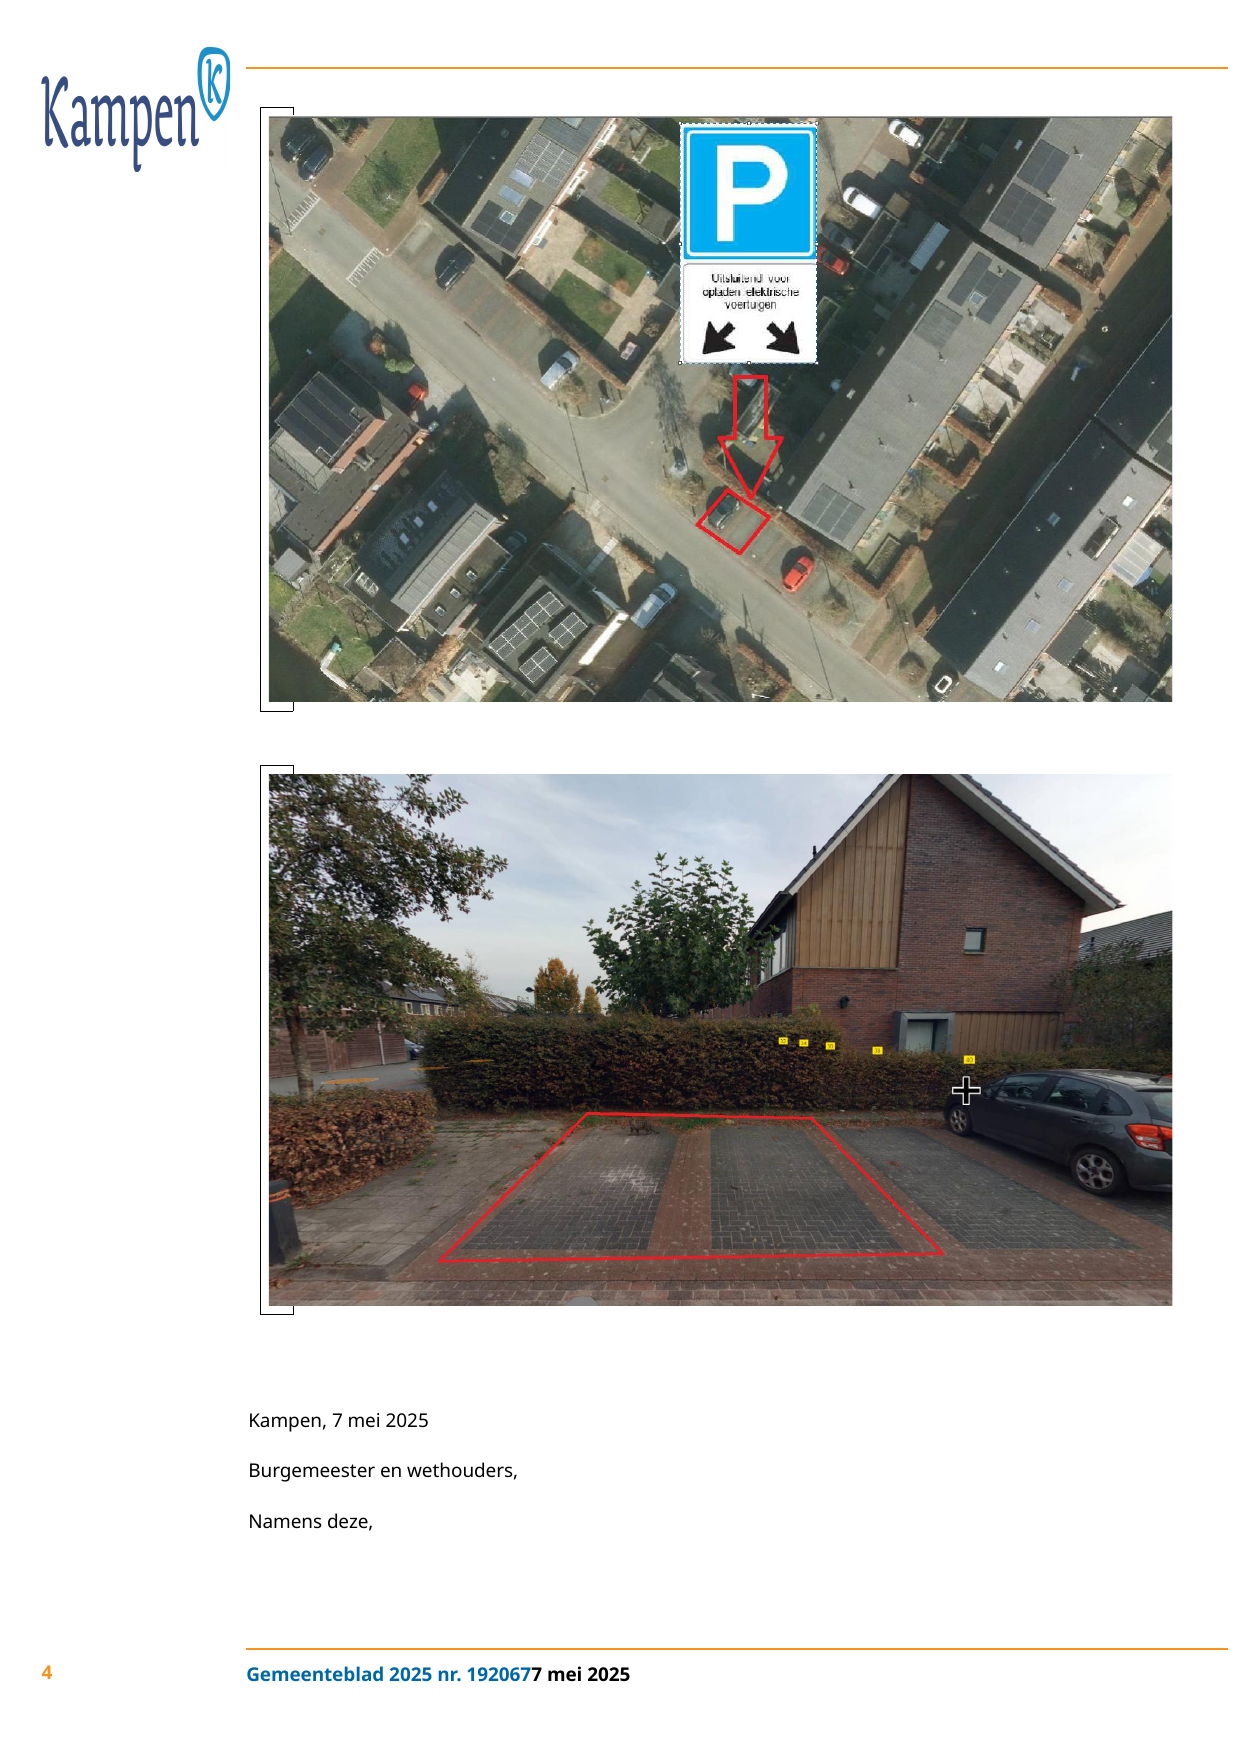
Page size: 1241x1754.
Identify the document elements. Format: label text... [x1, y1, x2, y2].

text Kampen, 7 mei 2025 [248, 1407, 1152, 1433]
text Namens deze, [248, 1508, 1152, 1533]
text Burgemeester en wethouders, [248, 1457, 1152, 1483]
picture [268, 774, 1173, 1306]
picture [41, 47, 231, 172]
picture [268, 115, 1173, 702]
